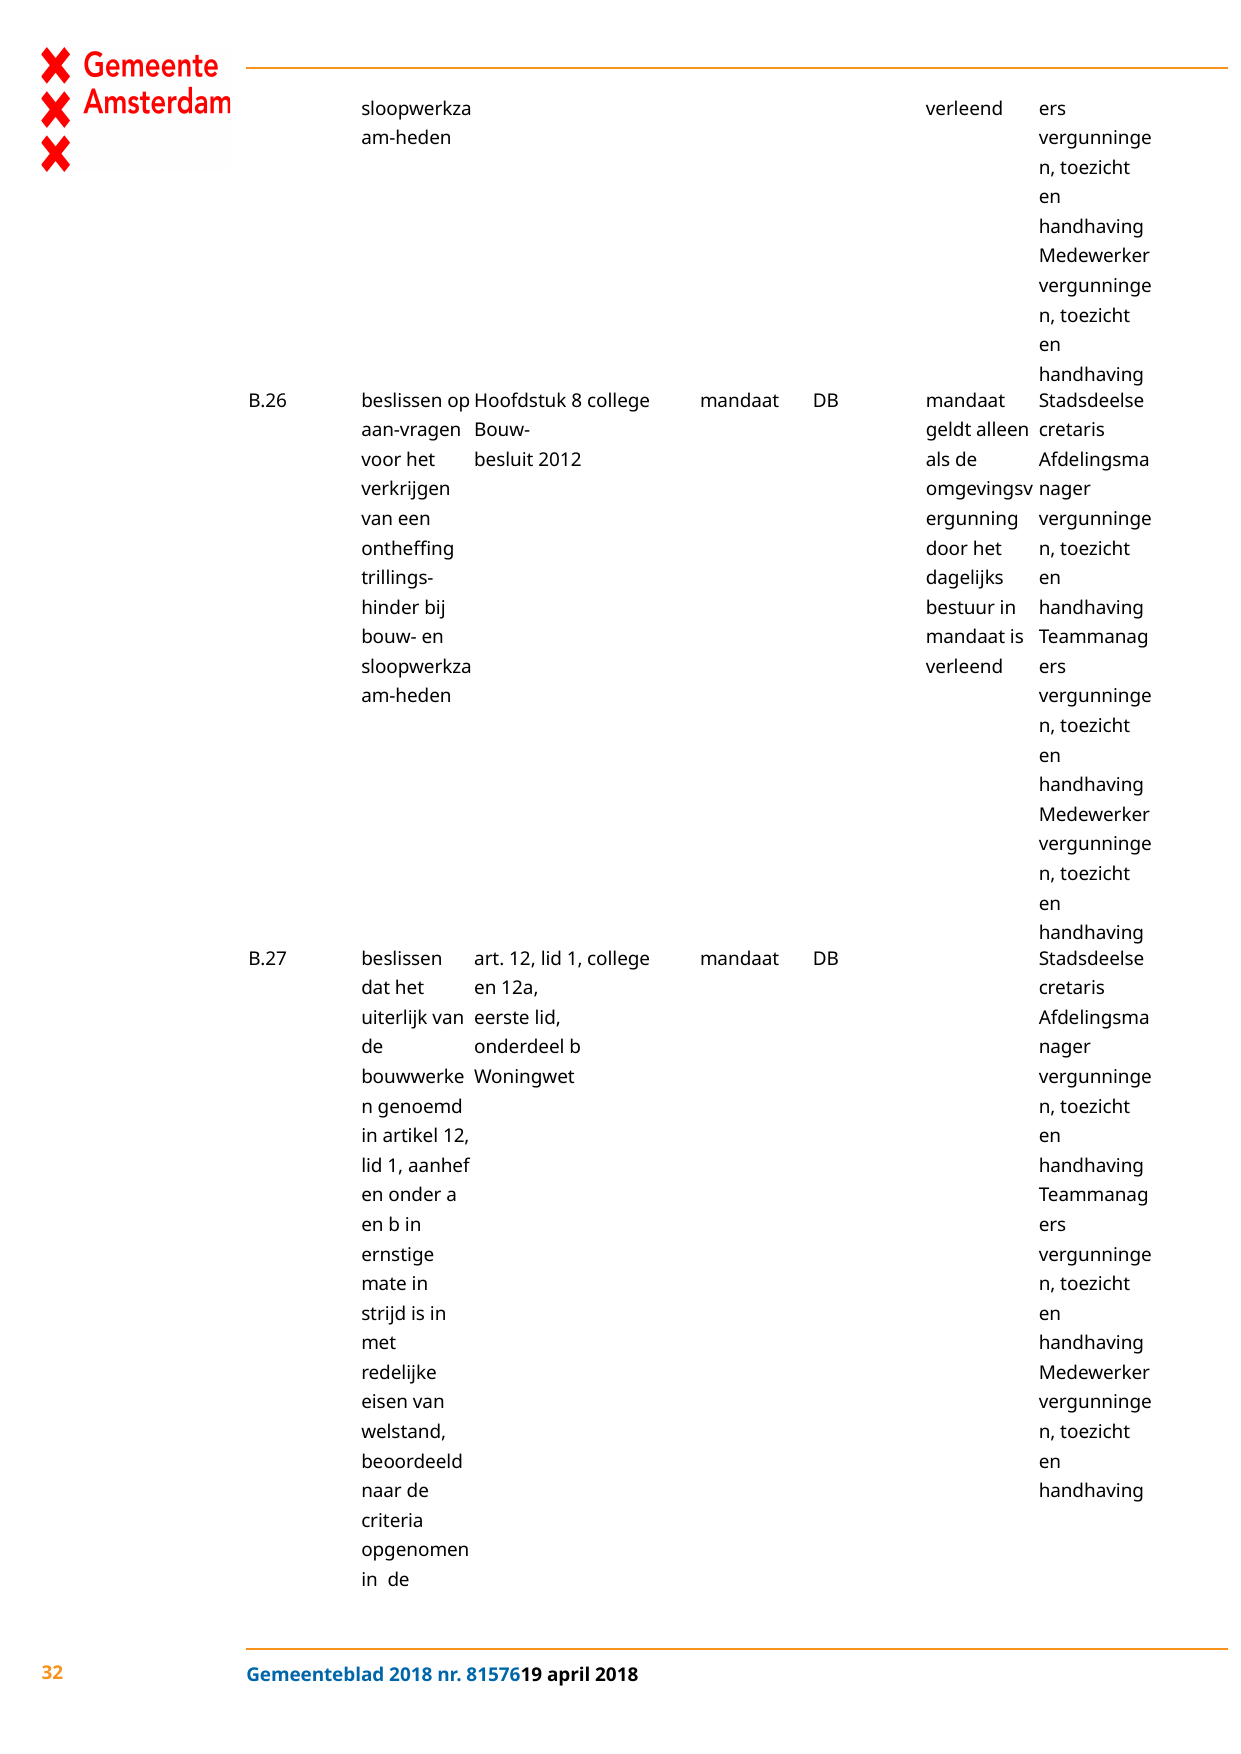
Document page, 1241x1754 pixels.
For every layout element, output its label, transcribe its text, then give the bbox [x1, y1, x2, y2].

picture [41, 47, 231, 172]
table_cell beslissen dat het uiterlijk van de bouwwerken genoemd in artikel 12, lid 1, aanhef en onder a en b in ernstige mate in strijd is in met redelijke eisen van welstand, beoordeeld naar de criteria opgenomen in de [361, 945, 474, 1592]
table_cell DB [813, 387, 926, 945]
table_cell college [587, 945, 700, 1592]
table_cell art. 12, lid 1, en 12a, eerste lid, onderdeel b Woningwet [474, 945, 587, 1592]
table_cell B.26 [248, 387, 361, 945]
table_cell college [587, 387, 700, 945]
table_cell Hoofdstuk 8 Bouw-besluit 2012 [474, 387, 587, 945]
table_cell Stadsdeelsecretaris Afdelingsmanager vergunningen, toezicht en handhaving Teammanagers vergunningen, toezicht en handhaving Medewerker vergunningen, toezicht en handhaving [1039, 387, 1152, 945]
table_cell [474, 95, 587, 387]
table_cell [813, 95, 926, 387]
table_cell [700, 95, 813, 387]
table_cell Stadsdeelsecretaris Afdelingsmanager vergunningen, toezicht en handhaving Teammanagers vergunningen, toezicht en handhaving Medewerker vergunningen, toezicht en handhaving [1039, 945, 1152, 1592]
table_cell DB [813, 945, 926, 1592]
table_cell mandaat geldt alleen als de omgevingsvergunning door het dagelijks bestuur in mandaat is verleend [926, 387, 1038, 945]
table_cell [248, 95, 361, 387]
table_cell B.27 [248, 945, 361, 1592]
table_cell sloopwerkzaam-heden [361, 95, 474, 387]
table_cell verleend [926, 95, 1038, 387]
table_cell beslissen op aan-vragen voor het verkrijgen van een ontheffing trillings-hinder bij bouw- en sloopwerkzaam-heden [361, 387, 474, 945]
table_cell [587, 95, 700, 387]
table_cell ers vergunningen, toezicht en handhaving Medewerker vergunningen, toezicht en handhaving [1039, 95, 1152, 387]
table_cell mandaat [700, 387, 813, 945]
table_cell mandaat [700, 945, 813, 1592]
table_cell [926, 945, 1038, 1592]
